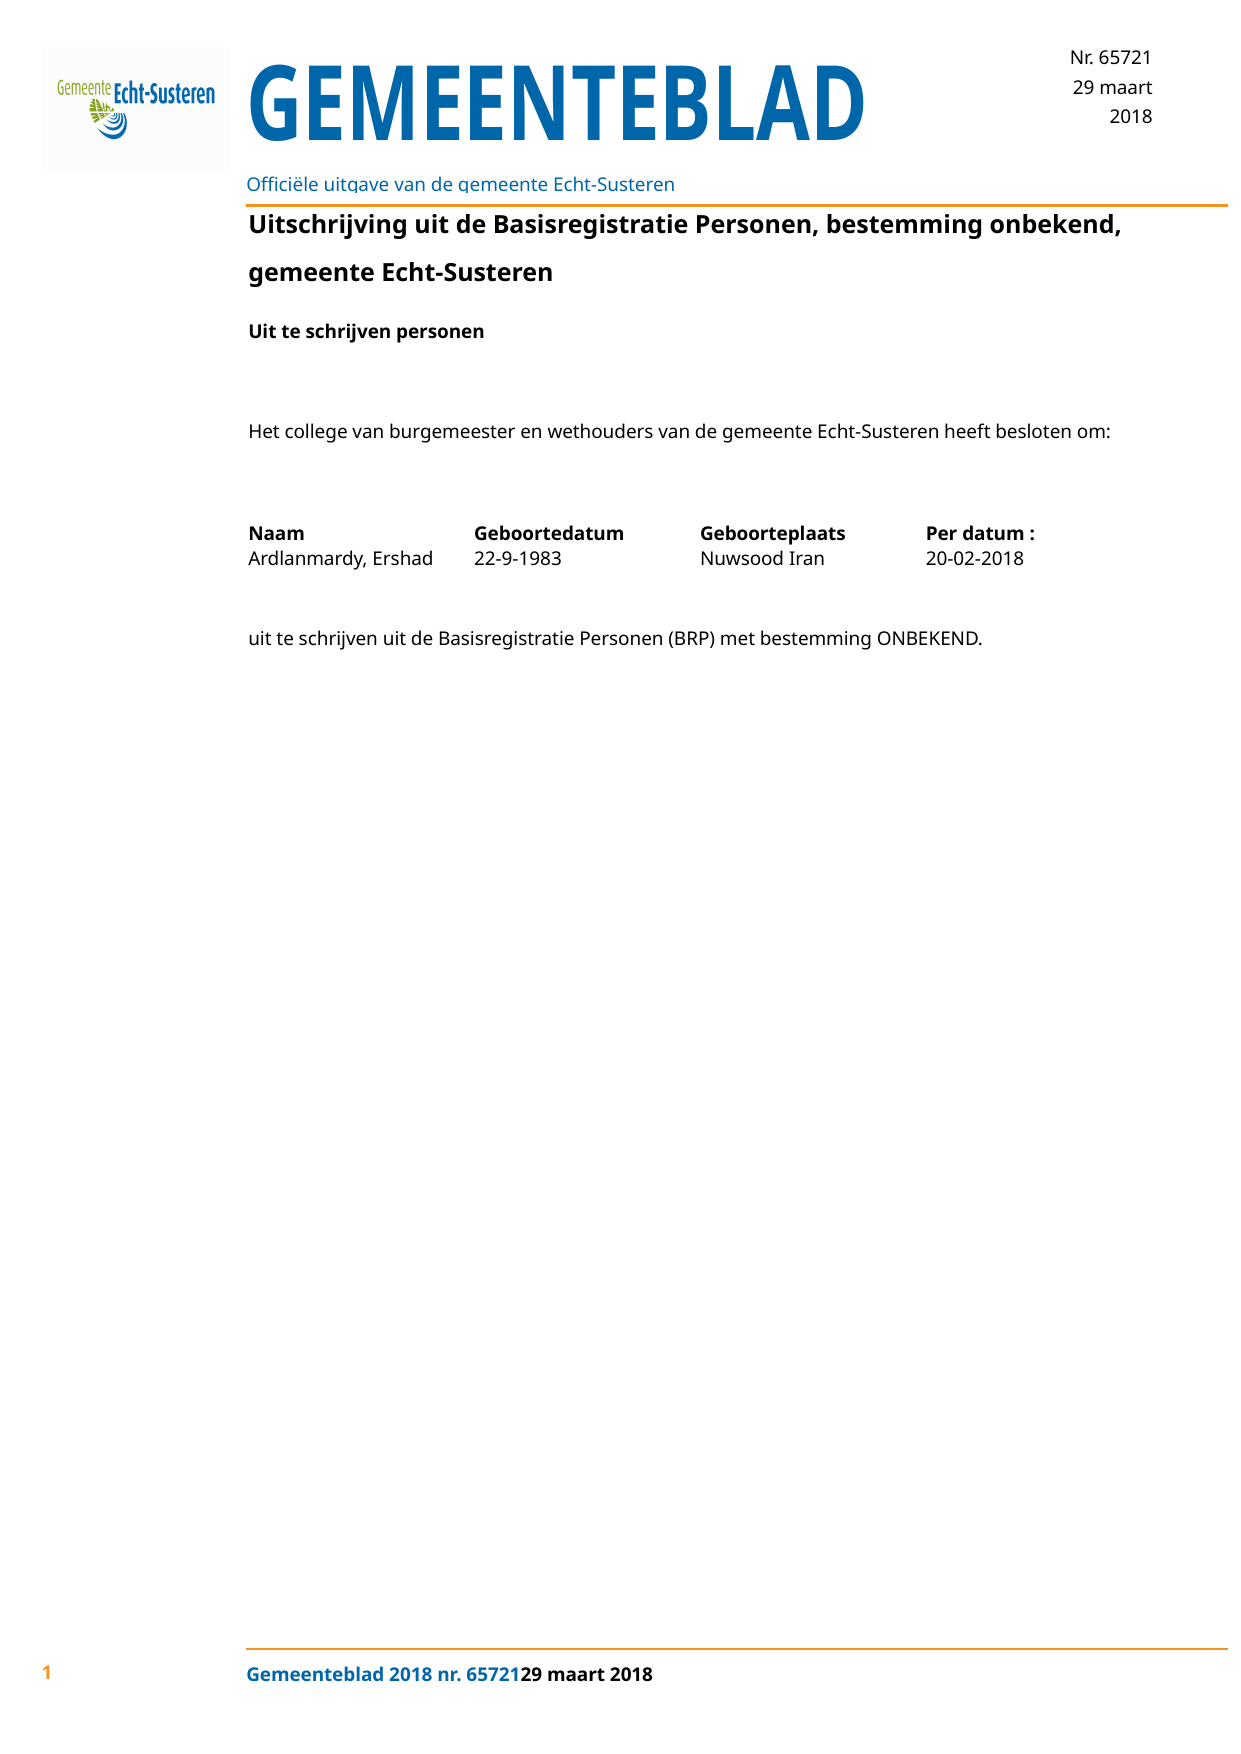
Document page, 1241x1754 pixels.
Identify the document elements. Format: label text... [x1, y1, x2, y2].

text Uit te schrijven personen [248, 318, 1152, 344]
picture [41, 47, 231, 172]
table_header Naam [248, 520, 474, 545]
table_header Per datum : [926, 520, 1152, 545]
table_cell Ardlanmardy, Ershad [248, 545, 474, 571]
table_cell Nuwsood Iran [700, 545, 926, 571]
table_cell 22-9-1983 [474, 545, 700, 571]
text uit te schrijven uit de Basisregistratie Personen (BRP) met bestemming ONBEKEND. [248, 625, 1152, 651]
table_cell 20-02-2018 [926, 545, 1152, 571]
text Uitschrijving uit de Basisregistratie Personen, bestemming onbekend, gemeente Echt-Susteren [248, 207, 1152, 288]
table_header Geboortedatum [474, 520, 700, 545]
text Het college van burgemeester en wethouders van de gemeente Echt-Susteren heeft besloten om: [248, 419, 1152, 444]
table_header Geboorteplaats [700, 520, 926, 545]
